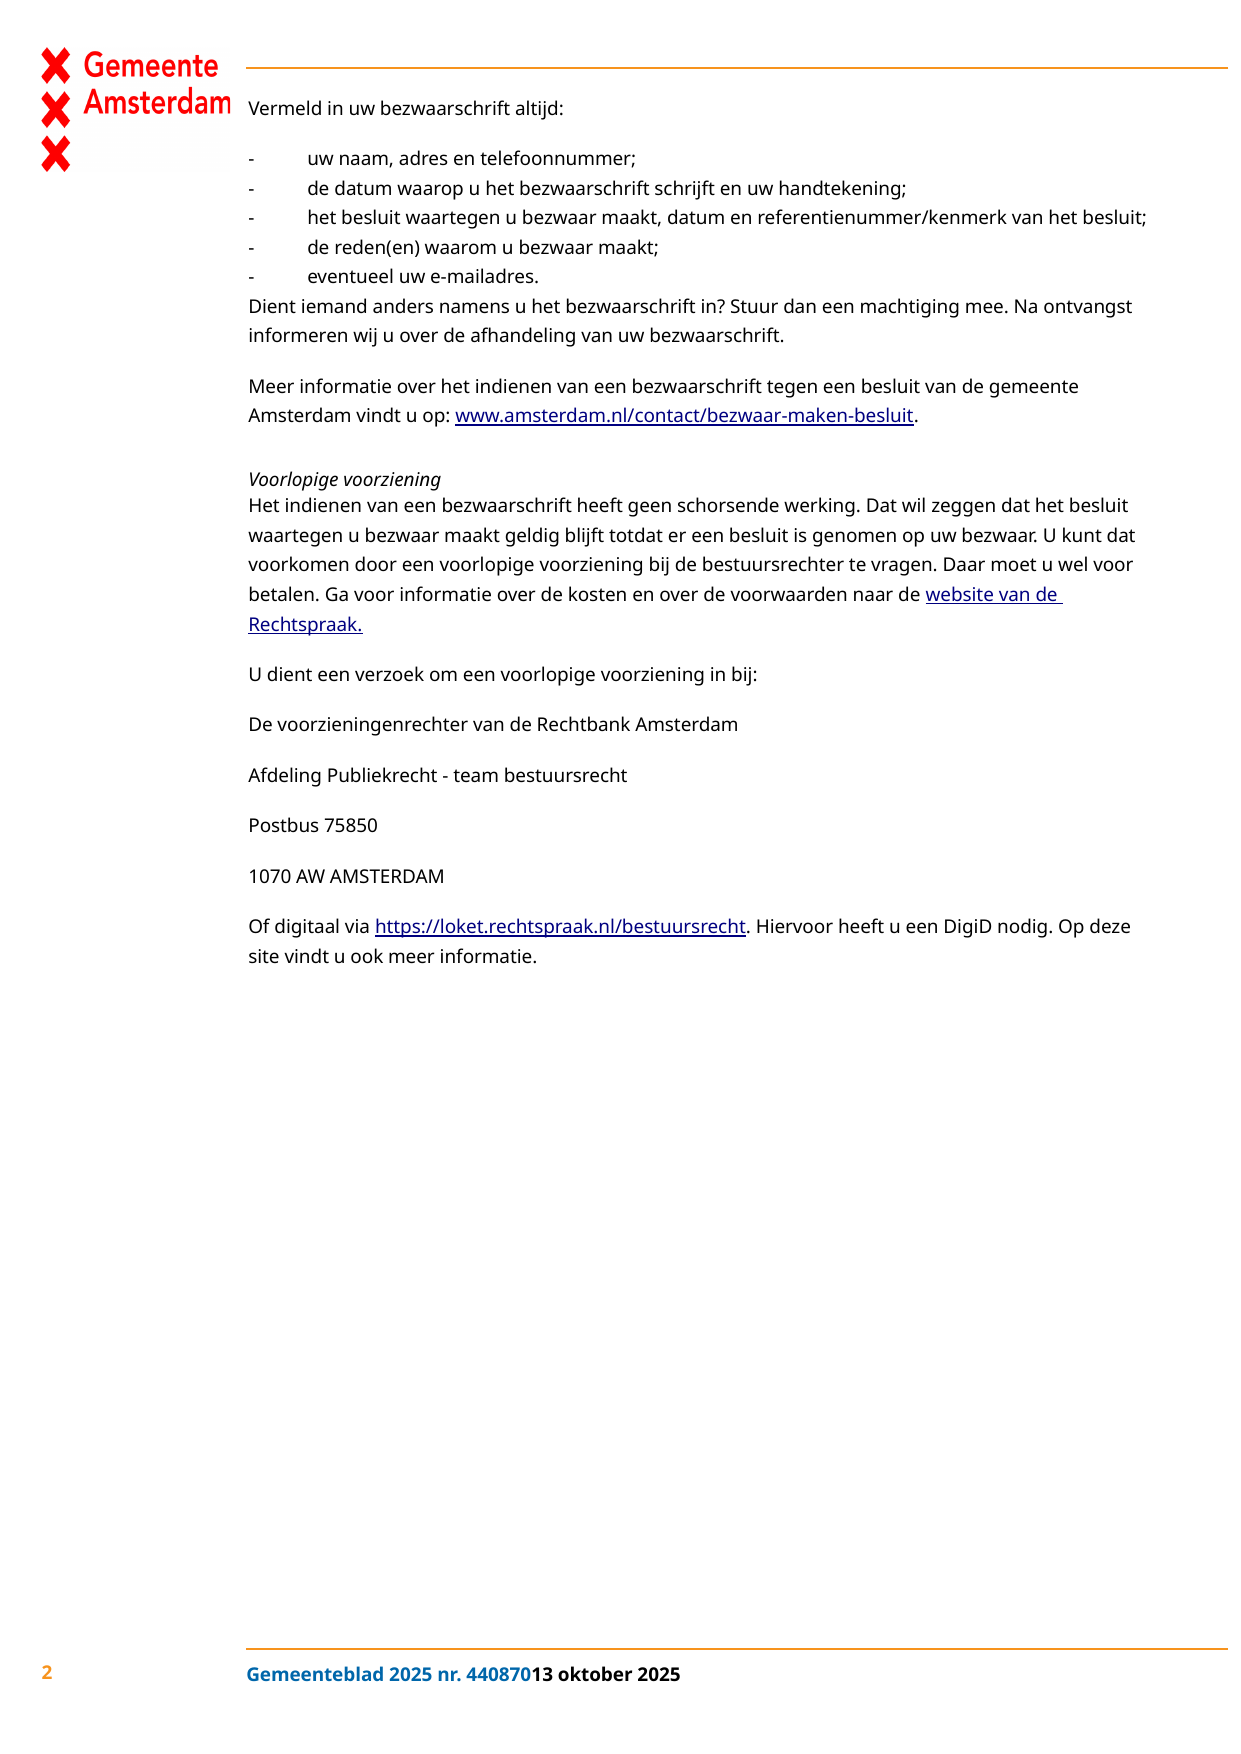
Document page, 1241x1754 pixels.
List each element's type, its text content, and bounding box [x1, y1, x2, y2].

list de reden(en) waarom u bezwaar maakt; [248, 234, 1152, 260]
text Dient iemand anders namens u het bezwaarschrift in? Stuur dan een machtiging mee. Na ontvangst informeren wij u over de afhandeling van uw bezwaarschrift. [248, 293, 1152, 348]
list het besluit waartegen u bezwaar maakt, datum en referentienummer/kenmerk van het besluit; [248, 204, 1152, 230]
text U dient een verzoek om een voorlopige voorziening in bij: [248, 661, 1152, 687]
text Of digitaal via https://loket.rechtspraak.nl/bestuursrecht. Hiervoor heeft u een DigiD nodig. Op deze site vindt u ook meer informatie. [248, 913, 1152, 968]
text Meer informatie over het indienen van een bezwaarschrift tegen een besluit van de gemeente Amsterdam vindt u op: www.amsterdam.nl/contact/bezwaar-maken-besluit. [248, 373, 1152, 428]
text Vermeld in uw bezwaarschrift altijd: [248, 95, 1152, 121]
text Het indienen van een bezwaarschrift heeft geen schorsende werking. Dat wil zeggen dat het besluit waartegen u bezwaar maakt geldig blijft totdat er een besluit is genomen op uw bezwaar. U kunt dat voorkomen door een voorlopige voorziening bij de bestuursrechter te vragen. Daar moet u wel voor betalen. Ga voor informatie over de kosten en over de voorwaarden naar de website van de Rechtspraak. [248, 492, 1152, 636]
text Voorlopige voorziening [248, 467, 1152, 492]
list de datum waarop u het bezwaarschrift schrijft en uw handtekening; [248, 175, 1152, 201]
list uw naam, adres en telefoonnummer; [248, 145, 1152, 171]
text De voorzieningenrechter van de Rechtbank Amsterdam [248, 712, 1152, 737]
text 1070 AW AMSTERDAM [248, 863, 1152, 888]
text Postbus 75850 [248, 812, 1152, 838]
list eventueel uw e-mailadres. [248, 263, 1152, 289]
text Afdeling Publiekrecht - team bestuursrecht [248, 762, 1152, 788]
picture [41, 47, 231, 172]
